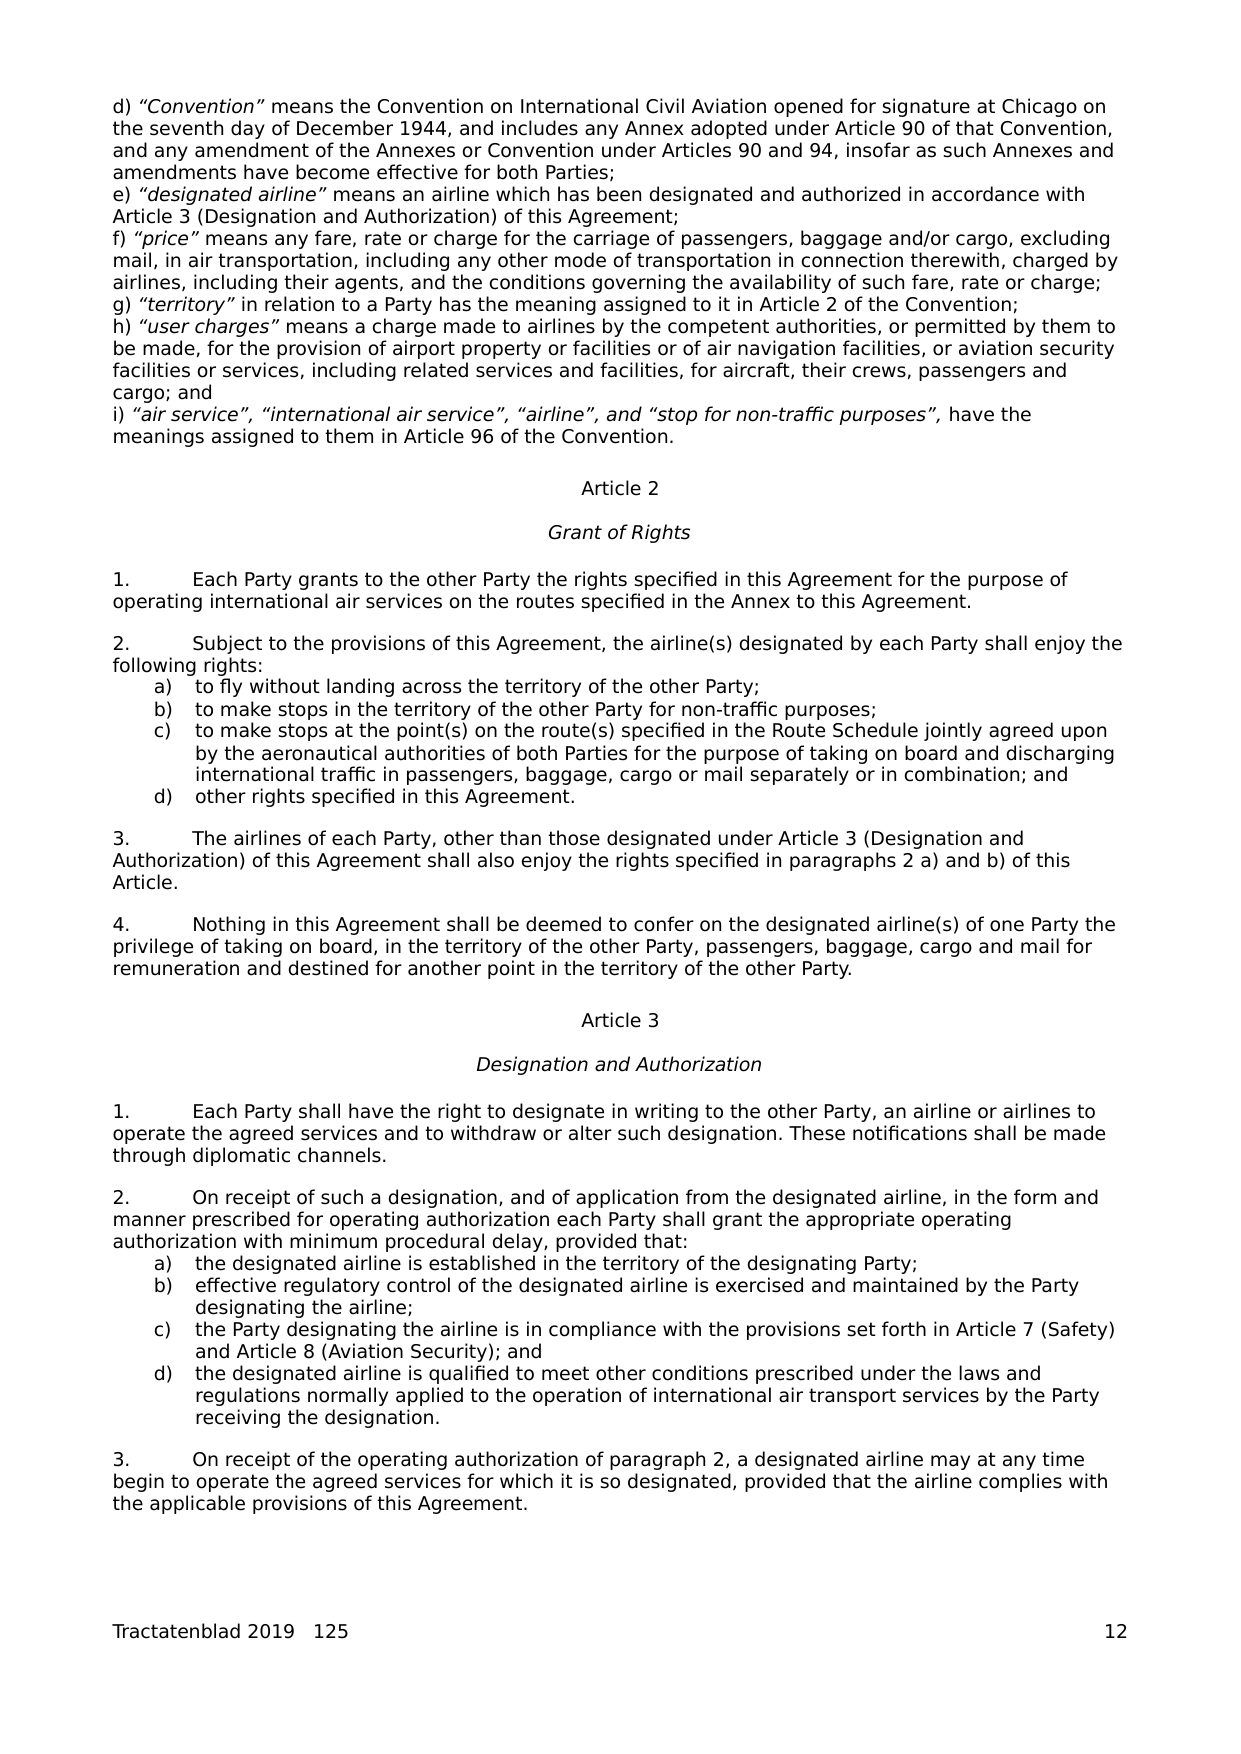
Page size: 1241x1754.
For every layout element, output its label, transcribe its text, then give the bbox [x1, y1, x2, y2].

text i) “air service”, “international air service”, “airline”, and “stop for non-traffic purposes”, have the meanings assigned to them in Article 96 of the Convention. [112, 404, 1128, 448]
text 2. Subject to the provisions of this Agreement, the airline(s) designated by each Party shall enjoy the following rights: [112, 632, 1128, 676]
text 3. The airlines of each Party, other than those designated under Article 3 (Designation and Authorization) of this Agreement shall also enjoy the rights specified in paragraphs 2 a) and b) of this Article. [112, 828, 1128, 894]
text c) to make stops at the point(s) on the route(s) specified in the Route Schedule jointly agreed upon by the aeronautical authorities of both Parties for the purpose of taking on board and discharging international traffic in passengers, baggage, cargo or mail separately or in combination; and [153, 720, 1128, 786]
subtitle Article 3 Designation and Authorization [112, 1010, 1128, 1076]
text 1. Each Party shall have the right to designate in writing to the other Party, an airline or airlines to operate the agreed services and to withdraw or alter such designation. These notifications shall be made through diplomatic channels. [112, 1101, 1128, 1167]
subtitle Article 2 Grant of Rights [112, 478, 1128, 543]
text a) the designated airline is established in the territory of the designating Party; [153, 1253, 1128, 1275]
text 1. Each Party grants to the other Party the rights specified in this Agreement for the purpose of operating international air services on the routes specified in the Annex to this Agreement. [112, 568, 1128, 612]
text f) “price” means any fare, rate or charge for the carriage of passengers, baggage and/or cargo, excluding mail, in air transportation, including any other mode of transportation in connection therewith, charged by airlines, including their agents, and the conditions governing the availability of such fare, rate or charge; [112, 228, 1128, 294]
text 2. On receipt of such a designation, and of application from the designated airline, in the form and manner prescribed for operating authorization each Party shall grant the appropriate operating authorization with minimum procedural delay, provided that: [112, 1187, 1128, 1253]
text a) to fly without landing across the territory of the other Party; [153, 676, 1128, 698]
text 3. On receipt of the operating authorization of paragraph 2, a designated airline may at any time begin to operate the agreed services for which it is so designated, provided that the airline complies with the applicable provisions of this Agreement. [112, 1449, 1128, 1515]
text 4. Nothing in this Agreement shall be deemed to confer on the designated airline(s) of one Party the privilege of taking on board, in the territory of the other Party, passengers, baggage, cargo and mail for remuneration and destined for another point in the territory of the other Party. [112, 914, 1128, 980]
text b) effective regulatory control of the designated airline is exercised and maintained by the Party designating the airline; [153, 1275, 1128, 1319]
text e) “designated airline” means an airline which has been designated and authorized in accordance with Article 3 (Designation and Authorization) of this Agreement; [112, 184, 1128, 228]
text c) the Party designating the airline is in compliance with the provisions set forth in Article 7 (Safety) and Article 8 (Aviation Security); and [153, 1319, 1128, 1363]
text d) the designated airline is qualified to meet other conditions prescribed under the laws and regulations normally applied to the operation of international air transport services by the Party receiving the designation. [153, 1363, 1128, 1429]
text b) to make stops in the territory of the other Party for non-traffic purposes; [153, 698, 1128, 720]
text h) “user charges” means a charge made to airlines by the competent authorities, or permitted by them to be made, for the provision of airport property or facilities or of air navigation facilities, or aviation security facilities or services, including related services and facilities, for aircraft, their crews, passengers and cargo; and [112, 316, 1128, 404]
text d) “Convention” means the Convention on International Civil Aviation opened for signature at Chicago on the seventh day of December 1944, and includes any Annex adopted under Article 90 of that Convention, and any amendment of the Annexes or Convention under Articles 90 and 94, insofar as such Annexes and amendments have become effective for both Parties; [112, 96, 1128, 184]
text g) “territory” in relation to a Party has the meaning assigned to it in Article 2 of the Convention; [112, 294, 1128, 316]
text d) other rights specified in this Agreement. [153, 786, 1128, 808]
